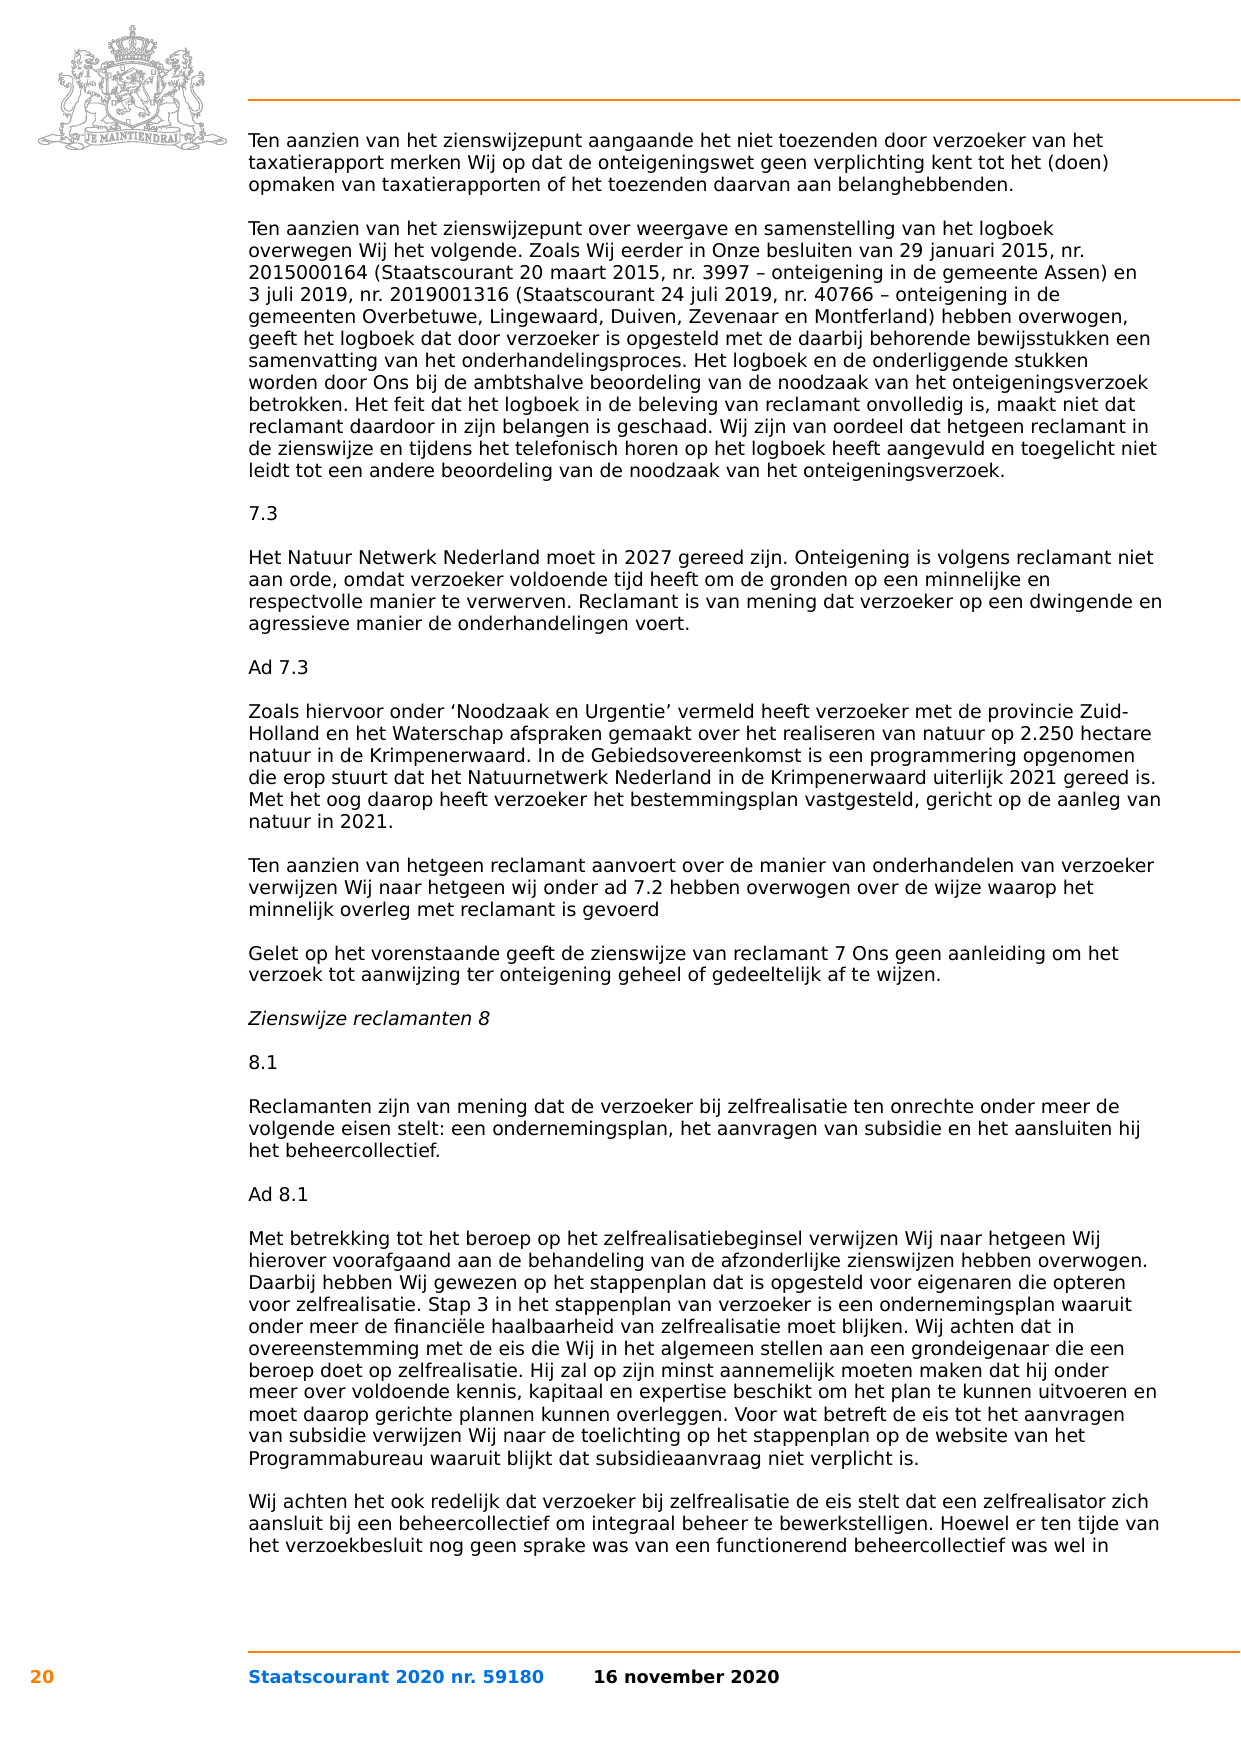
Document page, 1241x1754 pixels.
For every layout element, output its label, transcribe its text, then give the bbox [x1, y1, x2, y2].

text 8.1 [248, 1052, 1163, 1074]
text Ten aanzien van hetgeen reclamant aanvoert over de manier van onderhandelen van verzoeker verwijzen Wij naar hetgeen wij onder ad 7.2 hebben overwogen over de wijze waarop het minnelijk overleg met reclamant is gevoerd [248, 854, 1163, 921]
text Het Natuur Netwerk Nederland moet in 2027 gereed zijn. Onteigening is volgens reclamant niet aan orde, omdat verzoeker voldoende tijd heeft om de gronden op een minnelijke en respectvolle manier te verwerven. Reclamant is van mening dat verzoeker op een dwingende en agressieve manier de onderhandelingen voert. [248, 547, 1163, 635]
text Reclamanten zijn van mening dat de verzoeker bij zelfrealisatie ten onrechte onder meer de volgende eisen stelt: een ondernemingsplan, het aanvragen van subsidie en het aansluiten hij het beheercollectief. [248, 1096, 1163, 1162]
text Ten aanzien van het zienswijzepunt aangaande het niet toezenden door verzoeker van het taxatierapport merken Wij op dat de onteigeningswet geen verplichting kent tot het (doen) opmaken van taxatierapporten of het toezenden daarvan aan belanghebbenden. [248, 130, 1163, 196]
subtitle Zienswijze reclamanten 8 [248, 1008, 1163, 1030]
text Ad 8.1 [248, 1184, 1163, 1206]
text Zoals hiervoor onder ‘Noodzaak en Urgentie’ vermeld heeft verzoeker met de provincie Zuid-Holland en het Waterschap afspraken gemaakt over het realiseren van natuur op 2.250 hectare natuur in de Krimpenerwaard. In de Gebiedsovereenkomst is een programmering opgenomen die erop stuurt dat het Natuurnetwerk Nederland in de Krimpenerwaard uiterlijk 2021 gereed is. Met het oog daarop heeft verzoeker het bestemmingsplan vastgesteld, gericht op de aanleg van natuur in 2021. [248, 701, 1163, 833]
text 7.3 [248, 503, 1163, 525]
text Ad 7.3 [248, 657, 1163, 679]
text Ten aanzien van het zienswijzepunt over weergave en samenstelling van het logboek overwegen Wij het volgende. Zoals Wij eerder in Onze besluiten van 29 januari 2015, nr. 2015000164 (Staatscourant 20 maart 2015, nr. 3997 – onteigening in de gemeente Assen) en 3 juli 2019, nr. 2019001316 (Staatscourant 24 juli 2019, nr. 40766 – onteigening in de gemeenten Overbetuwe, Lingewaard, Duiven, Zevenaar en Montferland) hebben overwogen, geeft het logboek dat door verzoeker is opgesteld met de daarbij behorende bewijsstukken een samenvatting van het onderhandelingsproces. Het logboek en de onderliggende stukken worden door Ons bij de ambtshalve beoordeling van de noodzaak van het onteigeningsverzoek betrokken. Het feit dat het logboek in de beleving van reclamant onvolledig is, maakt niet dat reclamant daardoor in zijn belangen is geschaad. Wij zijn van oordeel dat hetgeen reclamant in de zienswijze en tijdens het telefonisch horen op het logboek heeft aangevuld en toegelicht niet leidt tot een andere beoordeling van de noodzaak van het onteigeningsverzoek. [248, 218, 1163, 481]
text Wij achten het ook redelijk dat verzoeker bij zelfrealisatie de eis stelt dat een zelfrealisator zich aansluit bij een beheercollectief om integraal beheer te bewerkstelligen. Hoewel er ten tijde van het verzoekbesluit nog geen sprake was van een functionerend beheercollectief was wel in [248, 1491, 1163, 1557]
text Gelet op het vorenstaande geeft de zienswijze van reclamant 7 Ons geen aanleiding om het verzoek tot aanwijzing ter onteigening geheel of gedeeltelijk af te wijzen. [248, 942, 1163, 986]
picture [38, 25, 227, 150]
text Met betrekking tot het beroep op het zelfrealisatiebeginsel verwijzen Wij naar hetgeen Wij hierover voorafgaand aan de behandeling van de afzonderlijke zienswijzen hebben overwogen. Daarbij hebben Wij gewezen op het stappenplan dat is opgesteld voor eigenaren die opteren voor zelfrealisatie. Stap 3 in het stappenplan van verzoeker is een ondernemingsplan waaruit onder meer de financiële haalbaarheid van zelfrealisatie moet blijken. Wij achten dat in overeenstemming met de eis die Wij in het algemeen stellen aan een grondeigenaar die een beroep doet op zelfrealisatie. Hij zal op zijn minst aannemelijk moeten maken dat hij onder meer over voldoende kennis, kapitaal en expertise beschikt om het plan te kunnen uitvoeren en moet daarop gerichte plannen kunnen overleggen. Voor wat betreft de eis tot het aanvragen van subsidie verwijzen Wij naar de toelichting op het stappenplan op de website van het Programmabureau waaruit blijkt dat subsidieaanvraag niet verplicht is. [248, 1228, 1163, 1469]
